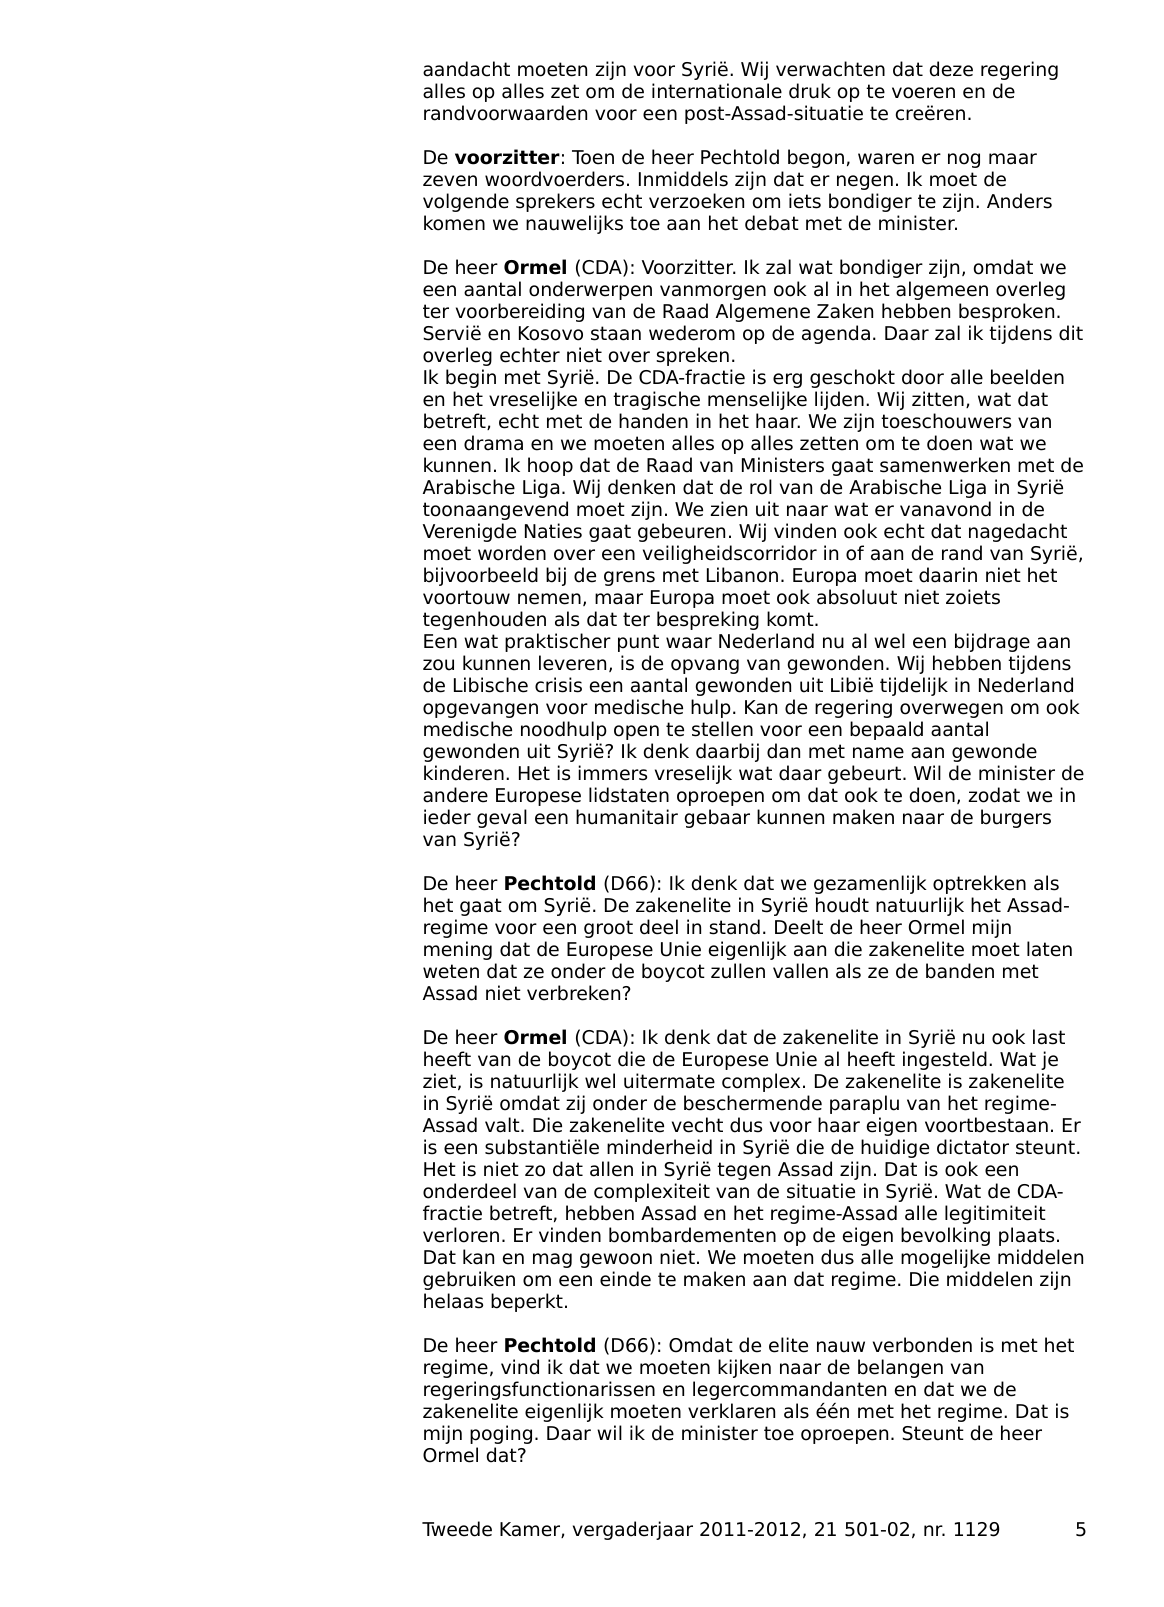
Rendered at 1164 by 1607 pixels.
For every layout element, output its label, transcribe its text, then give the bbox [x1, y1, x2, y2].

text De heer Pechtold (D66): Omdat de elite nauw verbonden is met het regime, vind ik dat we moeten kijken naar de belangen van regeringsfunctionarissen en legercommandanten en dat we de zakenelite eigenlijk moeten verklaren als één met het regime. Dat is mijn poging. Daar wil ik de minister toe oproepen. Steunt de heer Ormel dat? [422, 1335, 1087, 1467]
text aandacht moeten zijn voor Syrië. Wij verwachten dat deze regering alles op alles zet om de internationale druk op te voeren en de randvoorwaarden voor een post-Assad-situatie te creëren. [422, 59, 1087, 125]
text De voorzitter: Toen de heer Pechtold begon, waren er nog maar zeven woordvoerders. Inmiddels zijn dat er negen. Ik moet de volgende sprekers echt verzoeken om iets bondiger te zijn. Anders komen we nauwelijks toe aan het debat met de minister. [422, 147, 1087, 235]
text De heer Ormel (CDA): Ik denk dat de zakenelite in Syrië nu ook last heeft van de boycot die de Europese Unie al heeft ingesteld. Wat je ziet, is natuurlijk wel uitermate complex. De zakenelite is zakenelite in Syrië omdat zij onder de beschermende paraplu van het regime-Assad valt. Die zakenelite vecht dus voor haar eigen voortbestaan. Er is een substantiële minderheid in Syrië die de huidige dictator steunt. Het is niet zo dat allen in Syrië tegen Assad zijn. Dat is ook een onderdeel van de complexiteit van de situatie in Syrië. Wat de CDA-fractie betreft, hebben Assad en het regime-Assad alle legitimiteit verloren. Er vinden bombardementen op de eigen bevolking plaats. Dat kan en mag gewoon niet. We moeten dus alle mogelijke middelen gebruiken om een einde te maken aan dat regime. Die middelen zijn helaas beperkt. [422, 1027, 1087, 1313]
text Een wat praktischer punt waar Nederland nu al wel een bijdrage aan zou kunnen leveren, is de opvang van gewonden. Wij hebben tijdens de Libische crisis een aantal gewonden uit Libië tijdelijk in Nederland opgevangen voor medische hulp. Kan de regering overwegen om ook medische noodhulp open te stellen voor een bepaald aantal gewonden uit Syrië? Ik denk daarbij dan met name aan gewonde kinderen. Het is immers vreselijk wat daar gebeurt. Wil de minister de andere Europese lidstaten oproepen om dat ook te doen, zodat we in ieder geval een humanitair gebaar kunnen maken naar de burgers van Syrië? [422, 631, 1087, 851]
text De heer Ormel (CDA): Voorzitter. Ik zal wat bondiger zijn, omdat we een aantal onderwerpen vanmorgen ook al in het algemeen overleg ter voorbereiding van de Raad Algemene Zaken hebben besproken. Servië en Kosovo staan wederom op de agenda. Daar zal ik tijdens dit overleg echter niet over spreken. [422, 257, 1087, 367]
text Ik begin met Syrië. De CDA-fractie is erg geschokt door alle beelden en het vreselijke en tragische menselijke lijden. Wij zitten, wat dat betreft, echt met de handen in het haar. We zijn toeschouwers van een drama en we moeten alles op alles zetten om te doen wat we kunnen. Ik hoop dat de Raad van Ministers gaat samenwerken met de Arabische Liga. Wij denken dat de rol van de Arabische Liga in Syrië toonaangevend moet zijn. We zien uit naar wat er vanavond in de Verenigde Naties gaat gebeuren. Wij vinden ook echt dat nagedacht moet worden over een veiligheidscorridor in of aan de rand van Syrië, bijvoorbeeld bij de grens met Libanon. Europa moet daarin niet het voortouw nemen, maar Europa moet ook absoluut niet zoiets tegenhouden als dat ter bespreking komt. [422, 367, 1087, 631]
text De heer Pechtold (D66): Ik denk dat we gezamenlijk optrekken als het gaat om Syrië. De zakenelite in Syrië houdt natuurlijk het Assad-regime voor een groot deel in stand. Deelt de heer Ormel mijn mening dat de Europese Unie eigenlijk aan die zakenelite moet laten weten dat ze onder de boycot zullen vallen als ze de banden met Assad niet verbreken? [422, 873, 1087, 1005]
